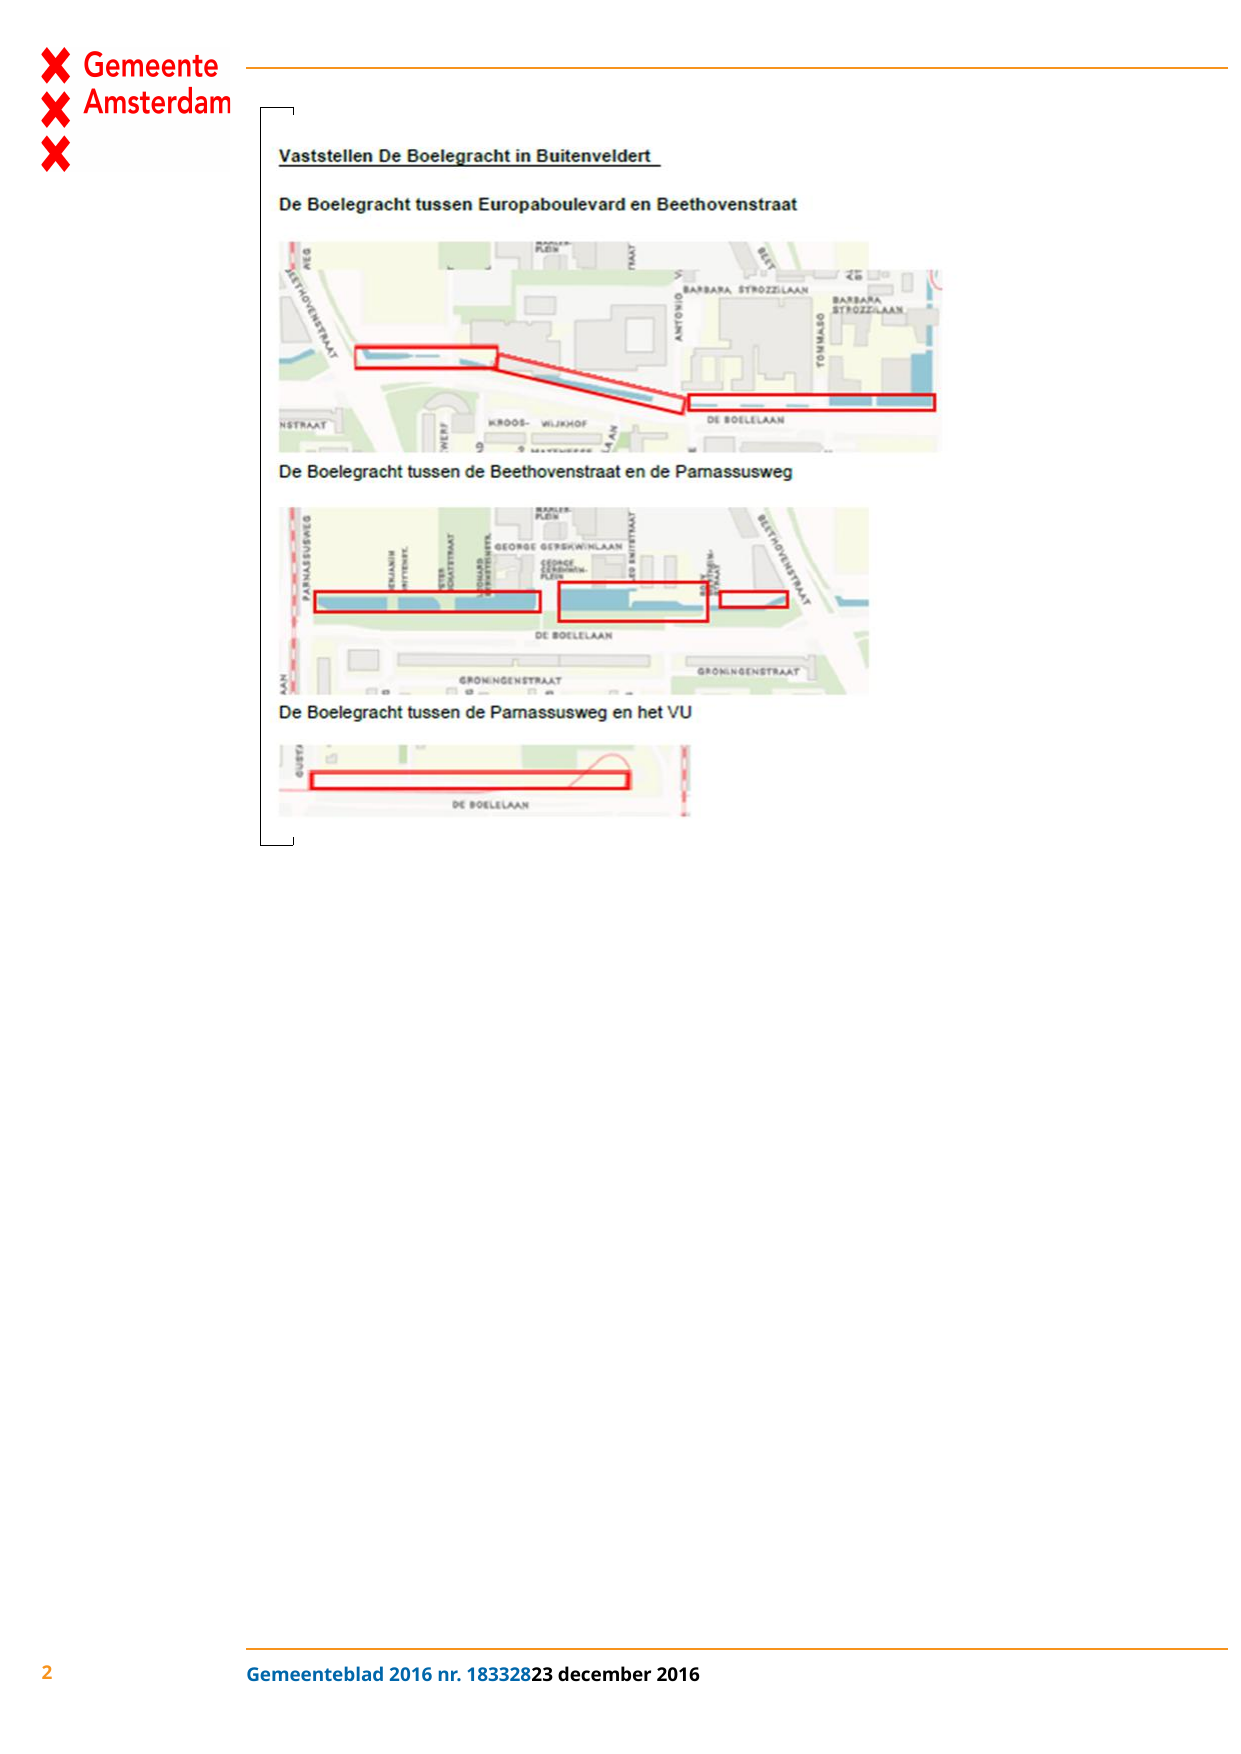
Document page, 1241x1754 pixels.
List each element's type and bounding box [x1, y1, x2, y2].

picture [268, 115, 1041, 837]
picture [41, 47, 231, 172]
